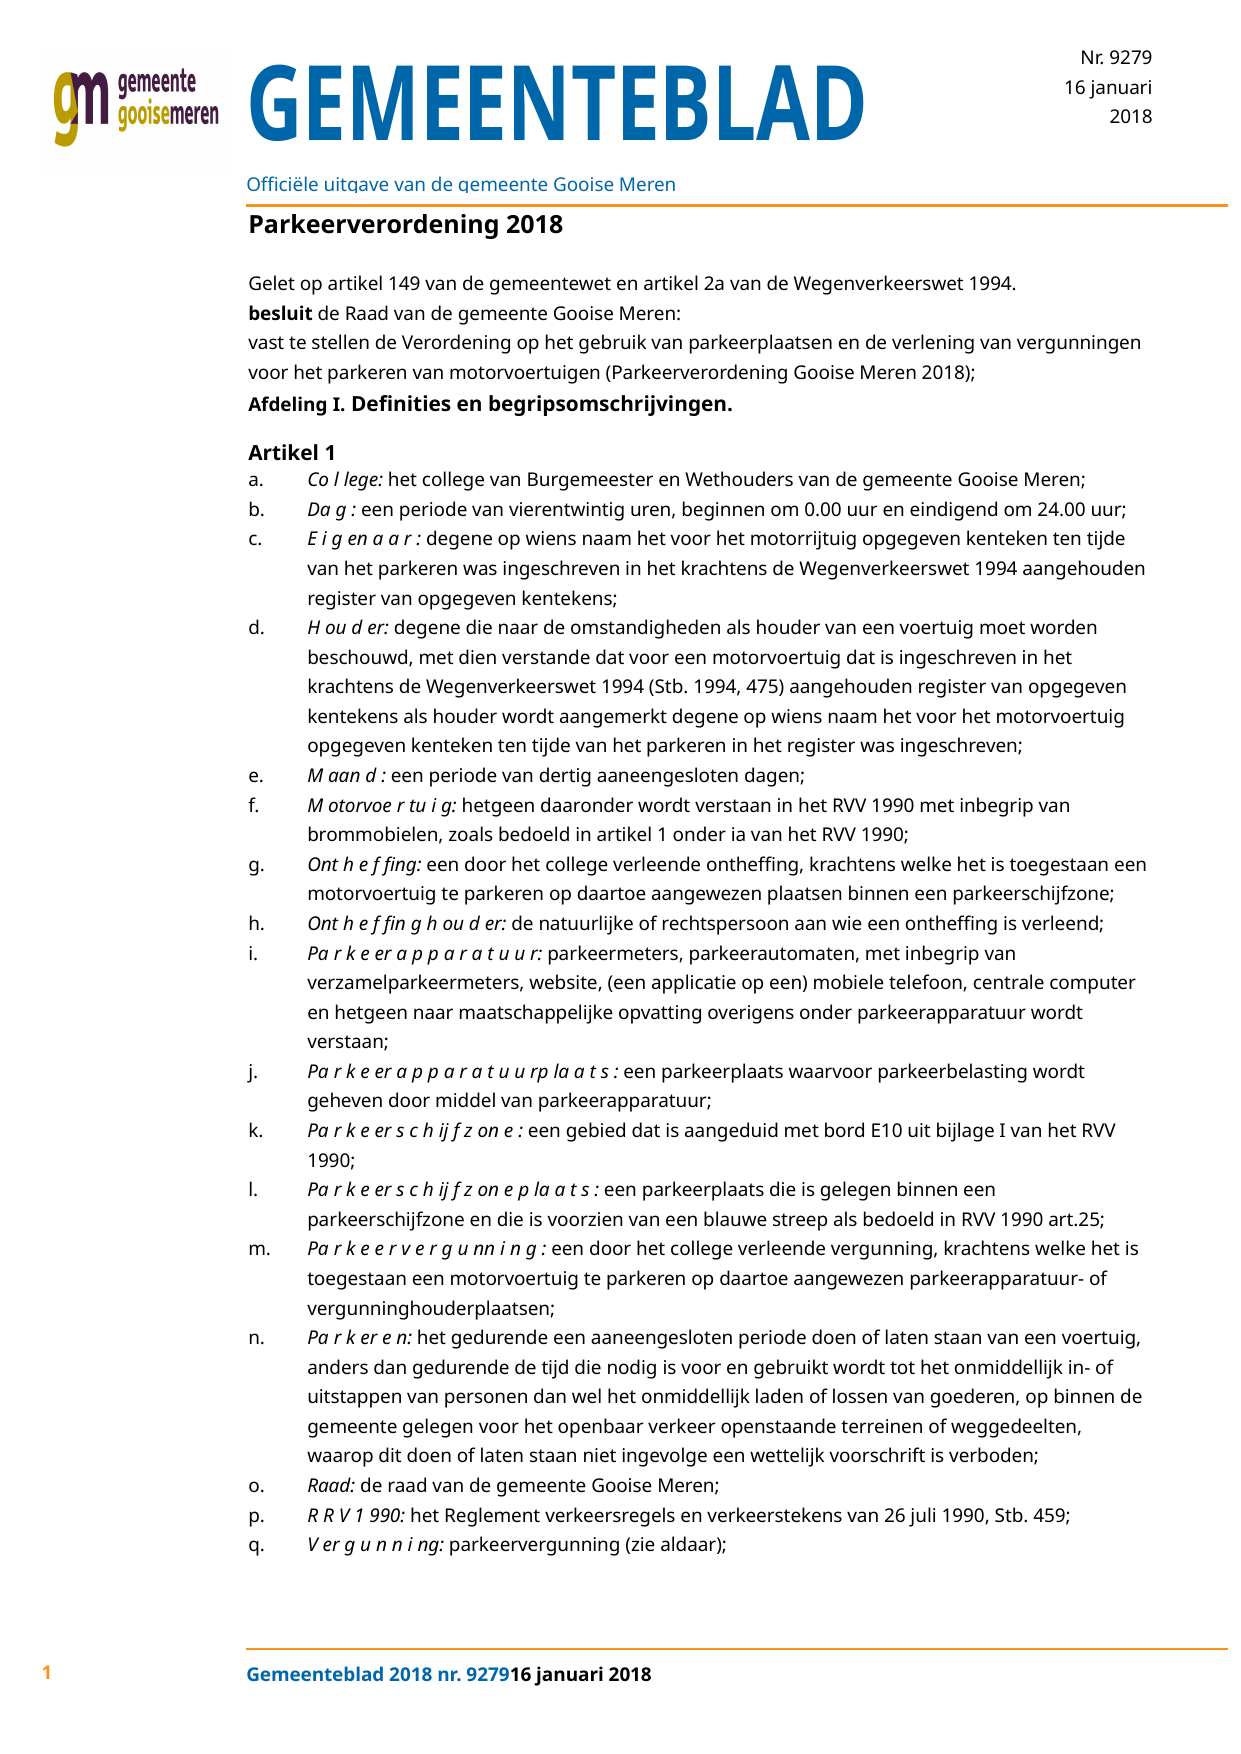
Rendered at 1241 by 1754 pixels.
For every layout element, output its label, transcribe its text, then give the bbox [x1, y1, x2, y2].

picture [41, 47, 231, 172]
list Pa r k er e n: het gedurende een aaneengesloten periode doen of laten staan van een voertuig, anders dan gedurende de tijd die nodig is voor en gebruikt wordt tot het onmiddellijk in- of uitstappen van personen dan wel het onmiddellijk laden of lossen van goederen, op binnen de gemeente gelegen voor het openbaar verkeer openstaande terreinen of weggedeelten, waarop dit doen of laten staan niet ingevolge een wettelijk voorschrift is verboden; [248, 1324, 1152, 1468]
list Ont h e f fing: een door het college verleende ontheffing, krachtens welke het is toegestaan een motorvoertuig te parkeren op daartoe aangewezen plaatsen binnen een parkeerschijfzone; [248, 851, 1152, 906]
list M otorvoe r tu i g: hetgeen daaronder wordt verstaan in het RVV 1990 met inbegrip van brommobielen, zoals bedoeld in artikel 1 onder ia van het RVV 1990; [248, 792, 1152, 847]
text Gelet op artikel 149 van de gemeentewet en artikel 2a van de Wegenverkeerswet 1994. [248, 270, 1152, 296]
list E i g en a a r : degene op wiens naam het voor het motorrijtuig opgegeven kenteken ten tijde van het parkeren was ingeschreven in het krachtens de Wegenverkeerswet 1994 aangehouden register van opgegeven kentekens; [248, 526, 1152, 610]
list R R V 1 990: het Reglement verkeersregels en verkeerstekens van 26 juli 1990, Stb. 459; [248, 1502, 1152, 1527]
list Pa r k e er s c h ij f z on e : een gebied dat is aangeduid met bord E10 uit bijlage I van het RVV 1990; [248, 1117, 1152, 1172]
list Co l lege: het college van Burgemeester en Wethouders van de gemeente Gooise Meren; [248, 466, 1152, 492]
text besluit de Raad van de gemeente Gooise Meren: [248, 300, 1152, 326]
list Pa r k e e r v e r g u nn i n g : een door het college verleende vergunning, krachtens welke het is toegestaan een motorvoertuig te parkeren op daartoe aangewezen parkeerapparatuur- of vergunninghouderplaatsen; [248, 1236, 1152, 1320]
list V er g u n n i ng: parkeervergunning (zie aldaar); [248, 1531, 1152, 1557]
text Artikel 1 [248, 438, 1152, 466]
text vast te stellen de Verordening op het gebruik van parkeerplaatsen en de verlening van vergunningen voor het parkeren van motorvoertuigen (Parkeerverordening Gooise Meren 2018); [248, 329, 1152, 385]
list Pa r k e er a p p a r a t u u r: parkeermeters, parkeerautomaten, met inbegrip van verzamelparkeermeters, website, (een applicatie op een) mobiele telefoon, centrale computer en hetgeen naar maatschappelijke opvatting overigens onder parkeerapparatuur wordt verstaan; [248, 940, 1152, 1054]
list Raad: de raad van de gemeente Gooise Meren; [248, 1472, 1152, 1498]
list Pa r k e er a p p a r a t u u rp la a t s : een parkeerplaats waarvoor parkeerbelasting wordt geheven door middel van parkeerapparatuur; [248, 1058, 1152, 1113]
text Parkeerverordening 2018 [248, 207, 1152, 241]
text Afdeling I. Definities en begripsomschrijvingen. [248, 389, 1152, 417]
list Pa r k e er s c h ij f z on e p la a t s : een parkeerplaats die is gelegen binnen een parkeerschijfzone en die is voorzien van een blauwe streep als bedoeld in RVV 1990 art.25; [248, 1176, 1152, 1232]
list H ou d er: degene die naar de omstandigheden als houder van een voertuig moet worden beschouwd, met dien verstande dat voor een motorvoertuig dat is ingeschreven in het krachtens de Wegenverkeerswet 1994 (Stb. 1994, 475) aangehouden register van opgegeven kentekens als houder wordt aangemerkt degene op wiens naam het voor het motorvoertuig opgegeven kenteken ten tijde van het parkeren in het register was ingeschreven; [248, 614, 1152, 758]
list Ont h e f fin g h ou d er: de natuurlijke of rechtspersoon aan wie een ontheffing is verleend; [248, 910, 1152, 936]
list M aan d : een periode van dertig aaneengesloten dagen; [248, 762, 1152, 788]
list Da g : een periode van vierentwintig uren, beginnen om 0.00 uur en eindigend om 24.00 uur; [248, 496, 1152, 522]
